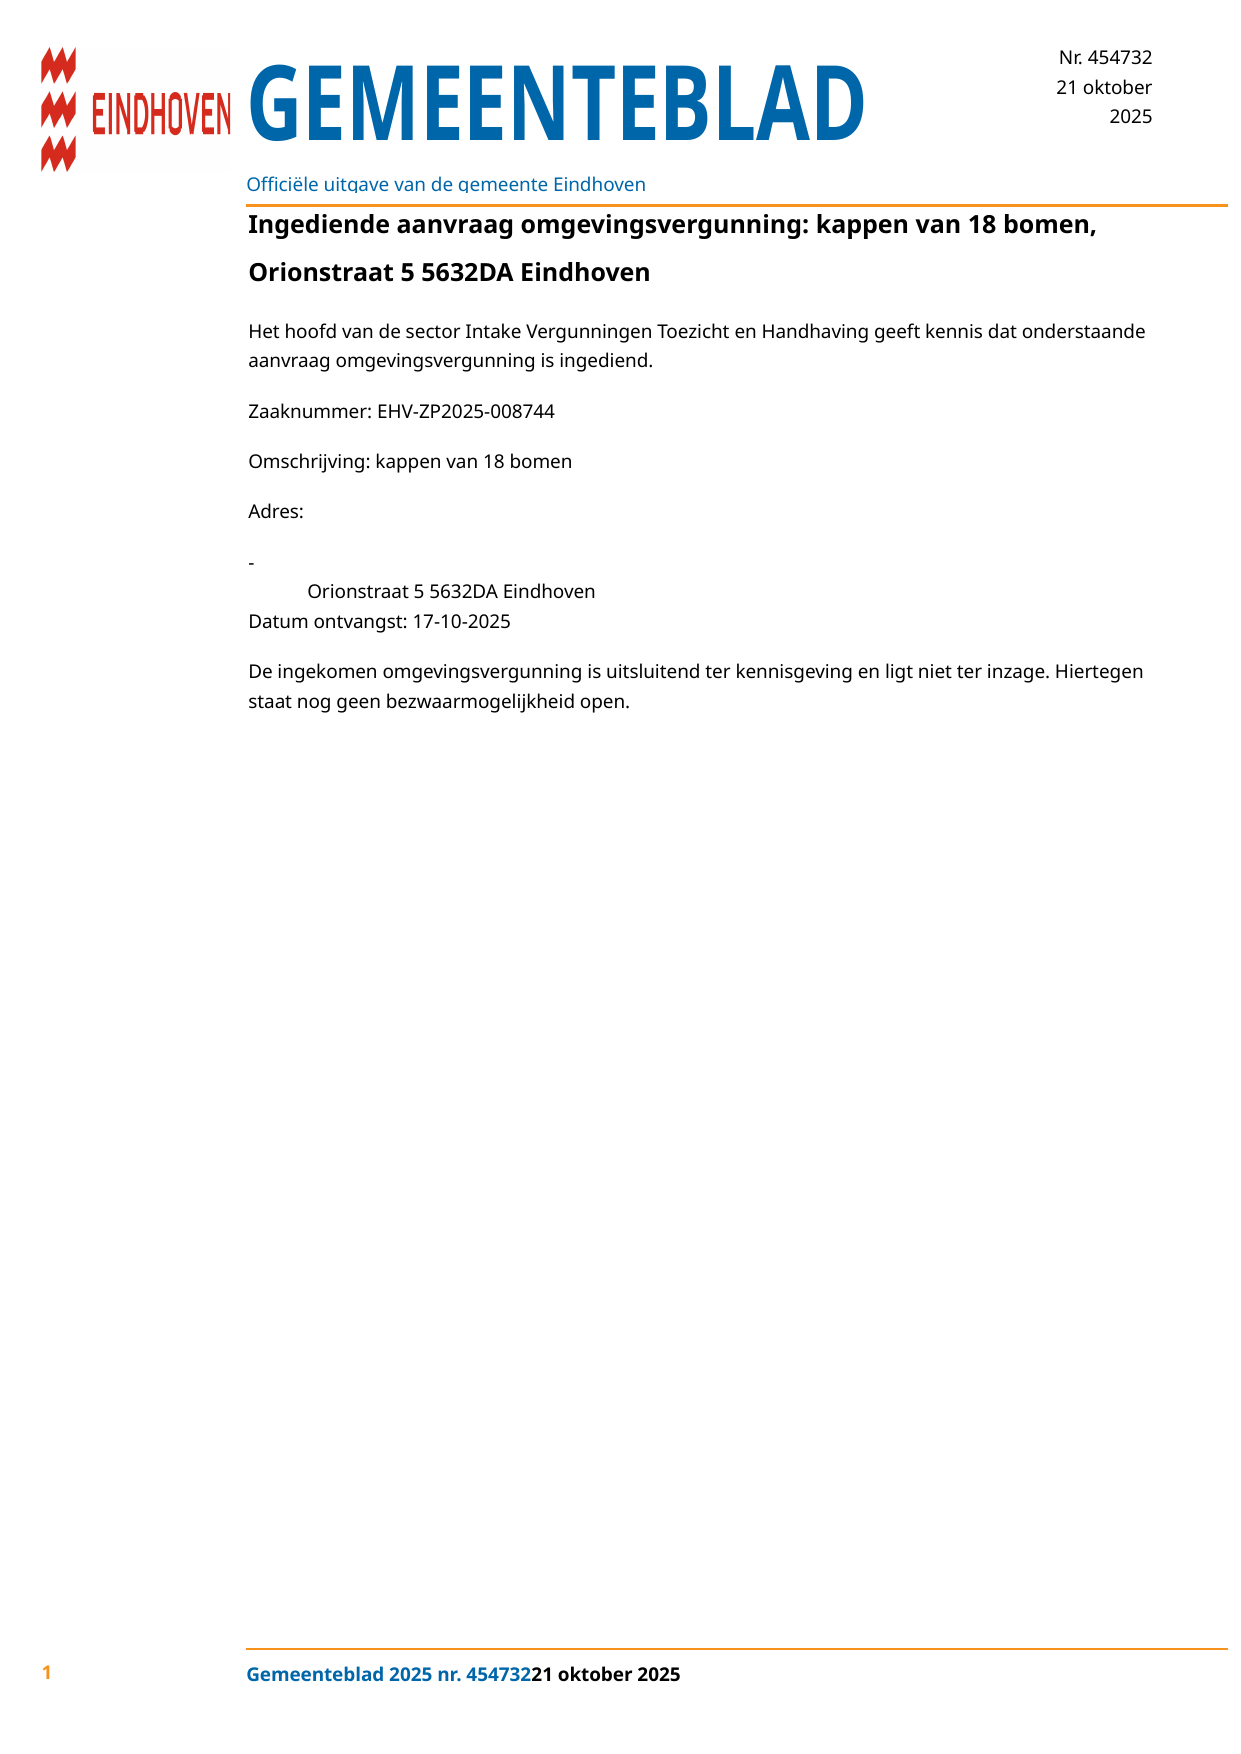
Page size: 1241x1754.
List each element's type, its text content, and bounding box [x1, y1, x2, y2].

text Datum ontvangst: 17-10-2025 [248, 608, 1152, 634]
list Orionstraat 5 5632DA Eindhoven [248, 579, 1152, 604]
picture [41, 47, 231, 172]
text Adres: [248, 499, 1152, 524]
text Omschrijving: kappen van 18 bomen [248, 448, 1152, 474]
text Het hoofd van de sector Intake Vergunningen Toezicht en Handhaving geeft kennis dat onderstaande aanvraag omgevingsvergunning is ingediend. [248, 318, 1152, 373]
text Zaaknummer: EHV-ZP2025-008744 [248, 398, 1152, 424]
text Ingediende aanvraag omgevingsvergunning: kappen van 18 bomen, Orionstraat 5 5632DA Eindhoven [248, 207, 1152, 288]
text De ingekomen omgevingsvergunning is uitsluitend ter kennisgeving en ligt niet ter inzage. Hiertegen staat nog geen bezwaarmogelijkheid open. [248, 659, 1152, 714]
